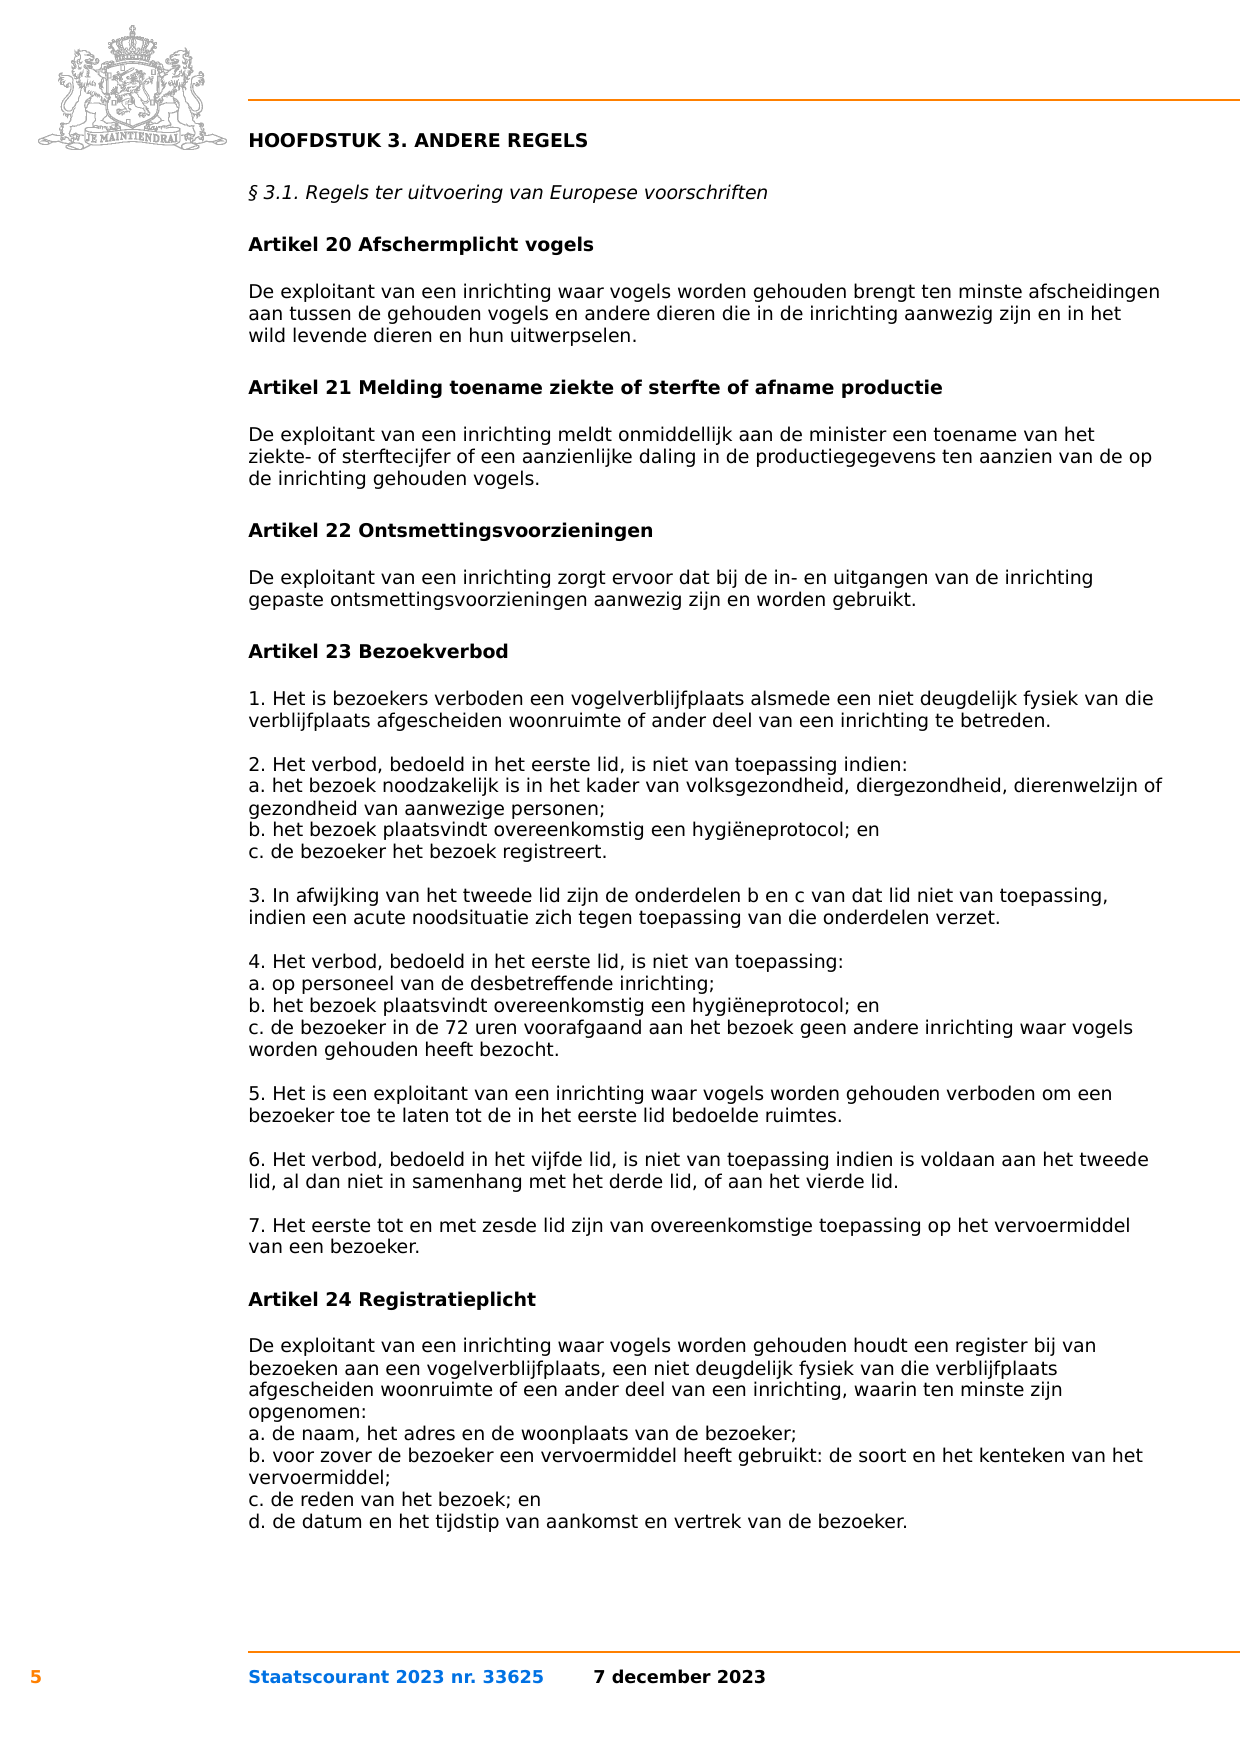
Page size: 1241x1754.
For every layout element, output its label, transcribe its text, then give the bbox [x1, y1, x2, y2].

text De exploitant van een inrichting waar vogels worden gehouden brengt ten minste afscheidingen aan tussen de gehouden vogels en andere dieren die in de inrichting aanwezig zijn en in het wild levende dieren en hun uitwerpselen. [248, 281, 1163, 347]
text De exploitant van een inrichting zorgt ervoor dat bij de in- en uitgangen van de inrichting gepaste ontsmettingsvoorzieningen aanwezig zijn en worden gebruikt. [248, 567, 1163, 611]
picture [38, 25, 227, 150]
text De exploitant van een inrichting meldt onmiddellijk aan de minister een toename van het ziekte- of sterftecijfer of een aanzienlijke daling in de productiegegevens ten aanzien van de op de inrichting gehouden vogels. [248, 424, 1163, 490]
text 3. In afwijking van het tweede lid zijn de onderdelen b en c van dat lid niet van toepassing, indien een acute noodsituatie zich tegen toepassing van die onderdelen verzet. [248, 885, 1163, 929]
text 5. Het is een exploitant van een inrichting waar vogels worden gehouden verboden om een bezoeker toe te laten tot de in het eerste lid bedoelde ruimtes. [248, 1083, 1163, 1127]
subtitle § 3.1. Regels ter uitvoering van Europese voorschriften [248, 182, 1163, 204]
text a. het bezoek noodzakelijk is in het kader van volksgezondheid, diergezondheid, dierenwelzijn of gezondheid van aanwezige personen; [248, 775, 1163, 819]
text b. voor zover de bezoeker een vervoermiddel heeft gebruikt: de soort en het kenteken van het vervoermiddel; [248, 1445, 1163, 1489]
subtitle Artikel 20 Afschermplicht vogels [248, 234, 1163, 256]
subtitle Artikel 21 Melding toename ziekte of sterfte of afname productie [248, 377, 1163, 399]
text c. de bezoeker in de 72 uren voorafgaand aan het bezoek geen andere inrichting waar vogels worden gehouden heeft bezocht. [248, 1017, 1163, 1061]
text a. de naam, het adres en de woonplaats van de bezoeker; [248, 1423, 1163, 1445]
text d. de datum en het tijdstip van aankomst en vertrek van de bezoeker. [248, 1511, 1163, 1533]
subtitle HOOFDSTUK 3. ANDERE REGELS [248, 130, 1163, 152]
text 1. Het is bezoekers verboden een vogelverblijfplaats alsmede een niet deugdelijk fysiek van die verblijfplaats afgescheiden woonruimte of ander deel van een inrichting te betreden. [248, 688, 1163, 732]
text 7. Het eerste tot en met zesde lid zijn van overeenkomstige toepassing op het vervoermiddel van een bezoeker. [248, 1214, 1163, 1258]
text a. op personeel van de desbetreffende inrichting; [248, 973, 1163, 995]
text 2. Het verbod, bedoeld in het eerste lid, is niet van toepassing indien: [248, 753, 1163, 775]
subtitle Artikel 24 Registratieplicht [248, 1288, 1163, 1310]
subtitle Artikel 23 Bezoekverbod [248, 641, 1163, 663]
text b. het bezoek plaatsvindt overeenkomstig een hygiëneprotocol; en [248, 995, 1163, 1017]
text b. het bezoek plaatsvindt overeenkomstig een hygiëneprotocol; en [248, 819, 1163, 841]
text 6. Het verbod, bedoeld in het vijfde lid, is niet van toepassing indien is voldaan aan het tweede lid, al dan niet in samenhang met het derde lid, of aan het vierde lid. [248, 1149, 1163, 1193]
text 4. Het verbod, bedoeld in het eerste lid, is niet van toepassing: [248, 951, 1163, 973]
subtitle Artikel 22 Ontsmettingsvoorzieningen [248, 520, 1163, 542]
text De exploitant van een inrichting waar vogels worden gehouden houdt een register bij van bezoeken aan een vogelverblijfplaats, een niet deugdelijk fysiek van die verblijfplaats afgescheiden woonruimte of een ander deel van een inrichting, waarin ten minste zijn opgenomen: [248, 1335, 1163, 1423]
text c. de reden van het bezoek; en [248, 1489, 1163, 1511]
text c. de bezoeker het bezoek registreert. [248, 841, 1163, 863]
